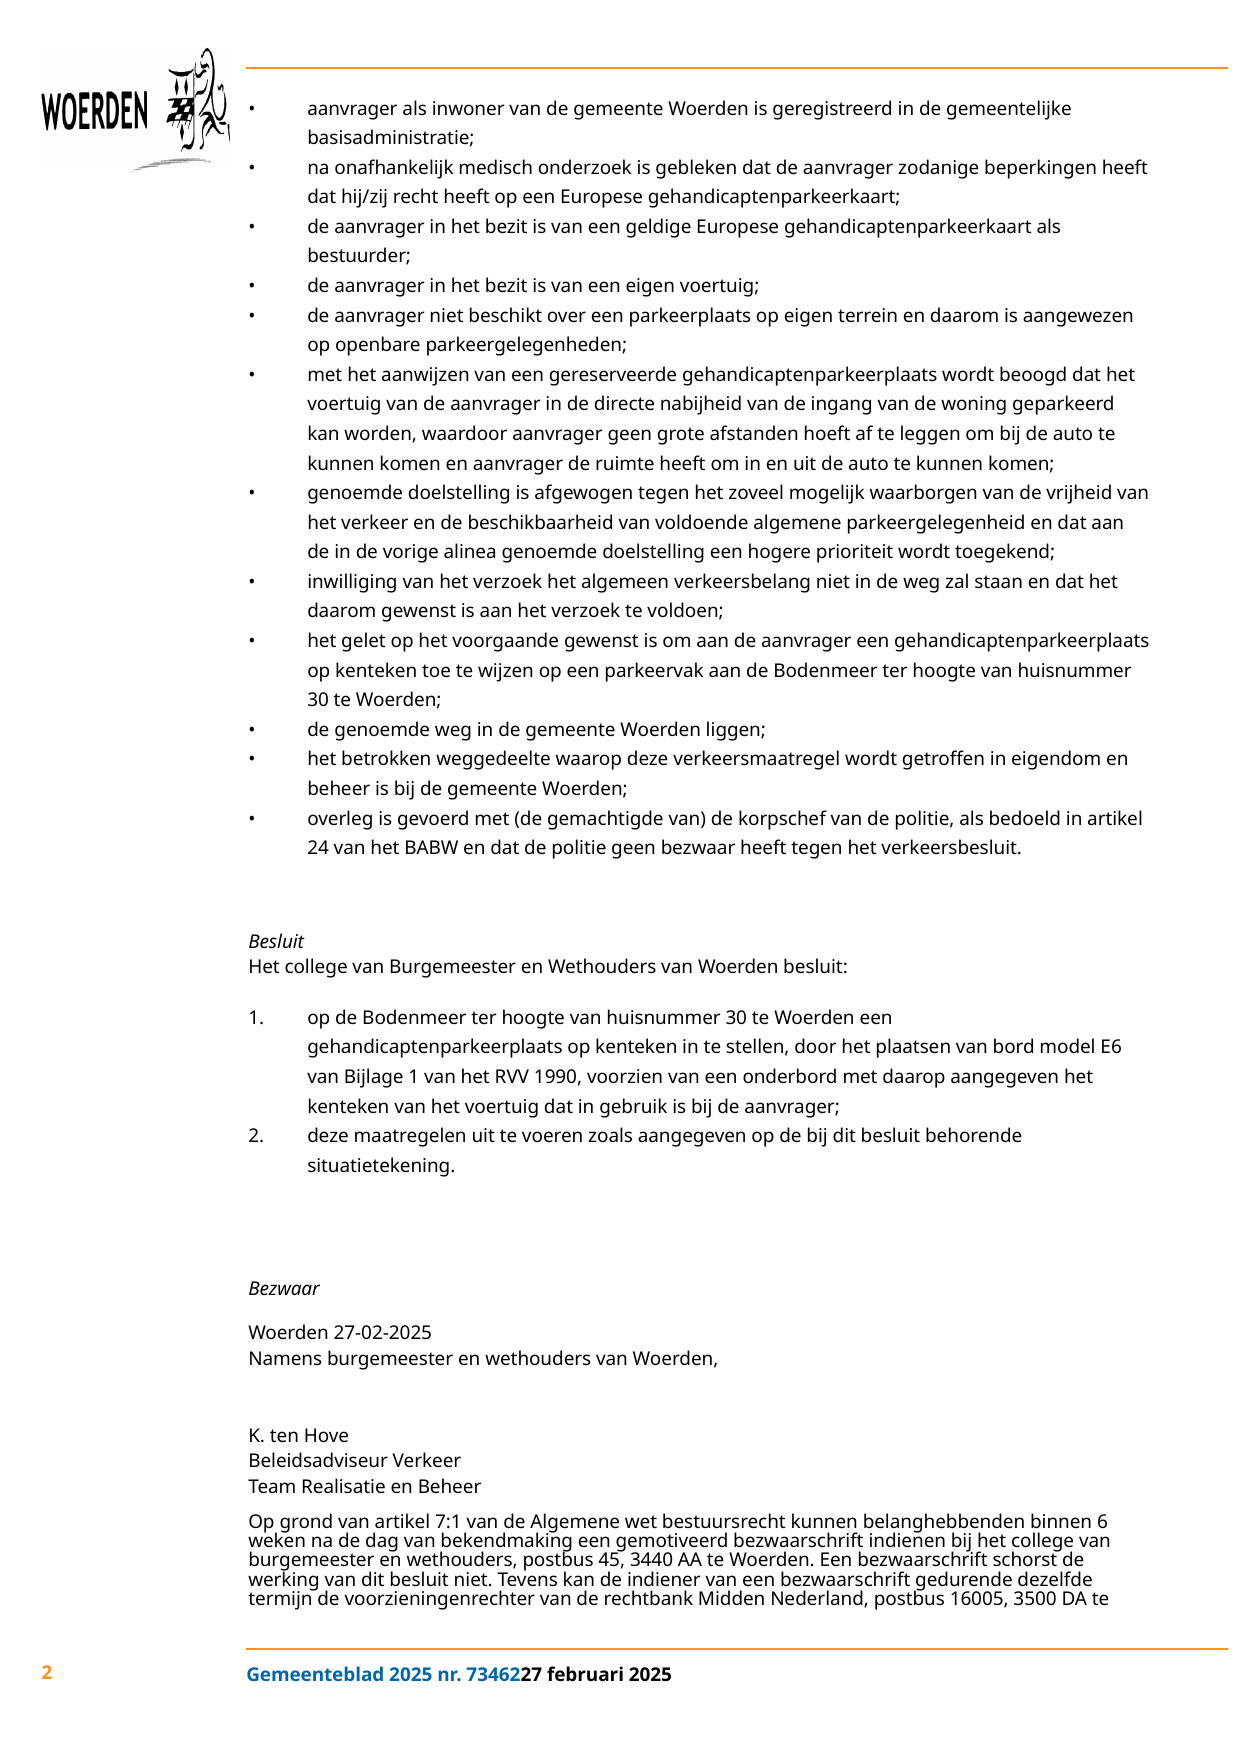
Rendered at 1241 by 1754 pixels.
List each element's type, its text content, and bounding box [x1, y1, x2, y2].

list de genoemde weg in de gemeente Woerden liggen; [248, 716, 1152, 742]
list deze maatregelen uit te voeren zoals aangegeven op de bij dit besluit behorende situatietekening. [248, 1122, 1152, 1178]
list de aanvrager niet beschikt over een parkeerplaats op eigen terrein en daarom is aangewezen op openbare parkeergelegenheden; [248, 302, 1152, 357]
list inwilliging van het verzoek het algemeen verkeersbelang niet in de weg zal staan en dat het daarom gewenst is aan het verzoek te voldoen; [248, 568, 1152, 623]
text Het college van Burgemeester en Wethouders van Woerden besluit: [248, 954, 1152, 979]
text Woerden 27-02-2025 [248, 1319, 1152, 1345]
list genoemde doelstelling is afgewogen tegen het zoveel mogelijk waarborgen van de vrijheid van het verkeer en de beschikbaarheid van voldoende algemene parkeergelegenheid en dat aan de in de vorige alinea genoemde doelstelling een hogere prioriteit wordt toegekend; [248, 479, 1152, 564]
text K. ten Hove [248, 1422, 1152, 1448]
list aanvrager als inwoner van de gemeente Woerden is geregistreerd in de gemeentelijke basisadministratie; [248, 95, 1152, 150]
text Beleidsadviseur Verkeer [248, 1448, 1152, 1473]
list op de Bodenmeer ter hoogte van huisnummer 30 te Woerden een gehandicaptenparkeerplaats op kenteken in te stellen, door het plaatsen van bord model E6 van Bijlage 1 van het RVV 1990, voorzien van een onderbord met daarop aangegeven het kenteken van het voertuig dat in gebruik is bij de aanvrager; [248, 1004, 1152, 1118]
text Besluit [248, 928, 1152, 954]
list met het aanwijzen van een gereserveerde gehandicaptenparkeerplaats wordt beoogd dat het voertuig van de aanvrager in de directe nabijheid van de ingang van de woning geparkeerd kan worden, waardoor aanvrager geen grote afstanden hoeft af te leggen om bij de auto te kunnen komen en aanvrager de ruimte heeft om in en uit de auto te kunnen komen; [248, 361, 1152, 476]
text Namens burgemeester en wethouders van Woerden, [248, 1345, 1152, 1371]
list na onafhankelijk medisch onderzoek is gebleken dat de aanvrager zodanige beperkingen heeft dat hij/zij recht heeft op een Europese gehandicaptenparkeerkaart; [248, 154, 1152, 209]
text Team Realisatie en Beheer [248, 1473, 1152, 1499]
list overleg is gevoerd met (de gemachtigde van) de korpschef van de politie, als bedoeld in artikel 24 van het BABW en dat de politie geen bezwaar heeft tegen het verkeersbesluit. [248, 805, 1152, 860]
list de aanvrager in het bezit is van een eigen voertuig; [248, 272, 1152, 298]
text Op grond van artikel 7:1 van de Algemene wet bestuursrecht kunnen belanghebbenden binnen 6 weken na de dag van bekendmaking een gemotiveerd bezwaarschrift indienen bij het college van burgemeester en wethouders, postbus 45, 3440 AA te Woerden. Een bezwaarschrift schorst de werking van dit besluit niet. Tevens kan de indiener van een bezwaarschrift gedurende dezelfde termijn de voorzieningenrechter van de rechtbank Midden Nederland, postbus 16005, 3500 DA te [248, 1513, 1152, 1609]
list de aanvrager in het bezit is van een geldige Europese gehandicaptenparkeerkaart als bestuurder; [248, 213, 1152, 268]
list het gelet op het voorgaande gewenst is om aan de aanvrager een gehandicaptenparkeerplaats op kenteken toe te wijzen op een parkeervak aan de Bodenmeer ter hoogte van huisnummer 30 te Woerden; [248, 627, 1152, 712]
list het betrokken weggedeelte waarop deze verkeersmaatregel wordt getroffen in eigendom en beheer is bij de gemeente Woerden; [248, 746, 1152, 801]
picture [41, 47, 231, 172]
text Bezwaar [248, 1275, 1152, 1301]
